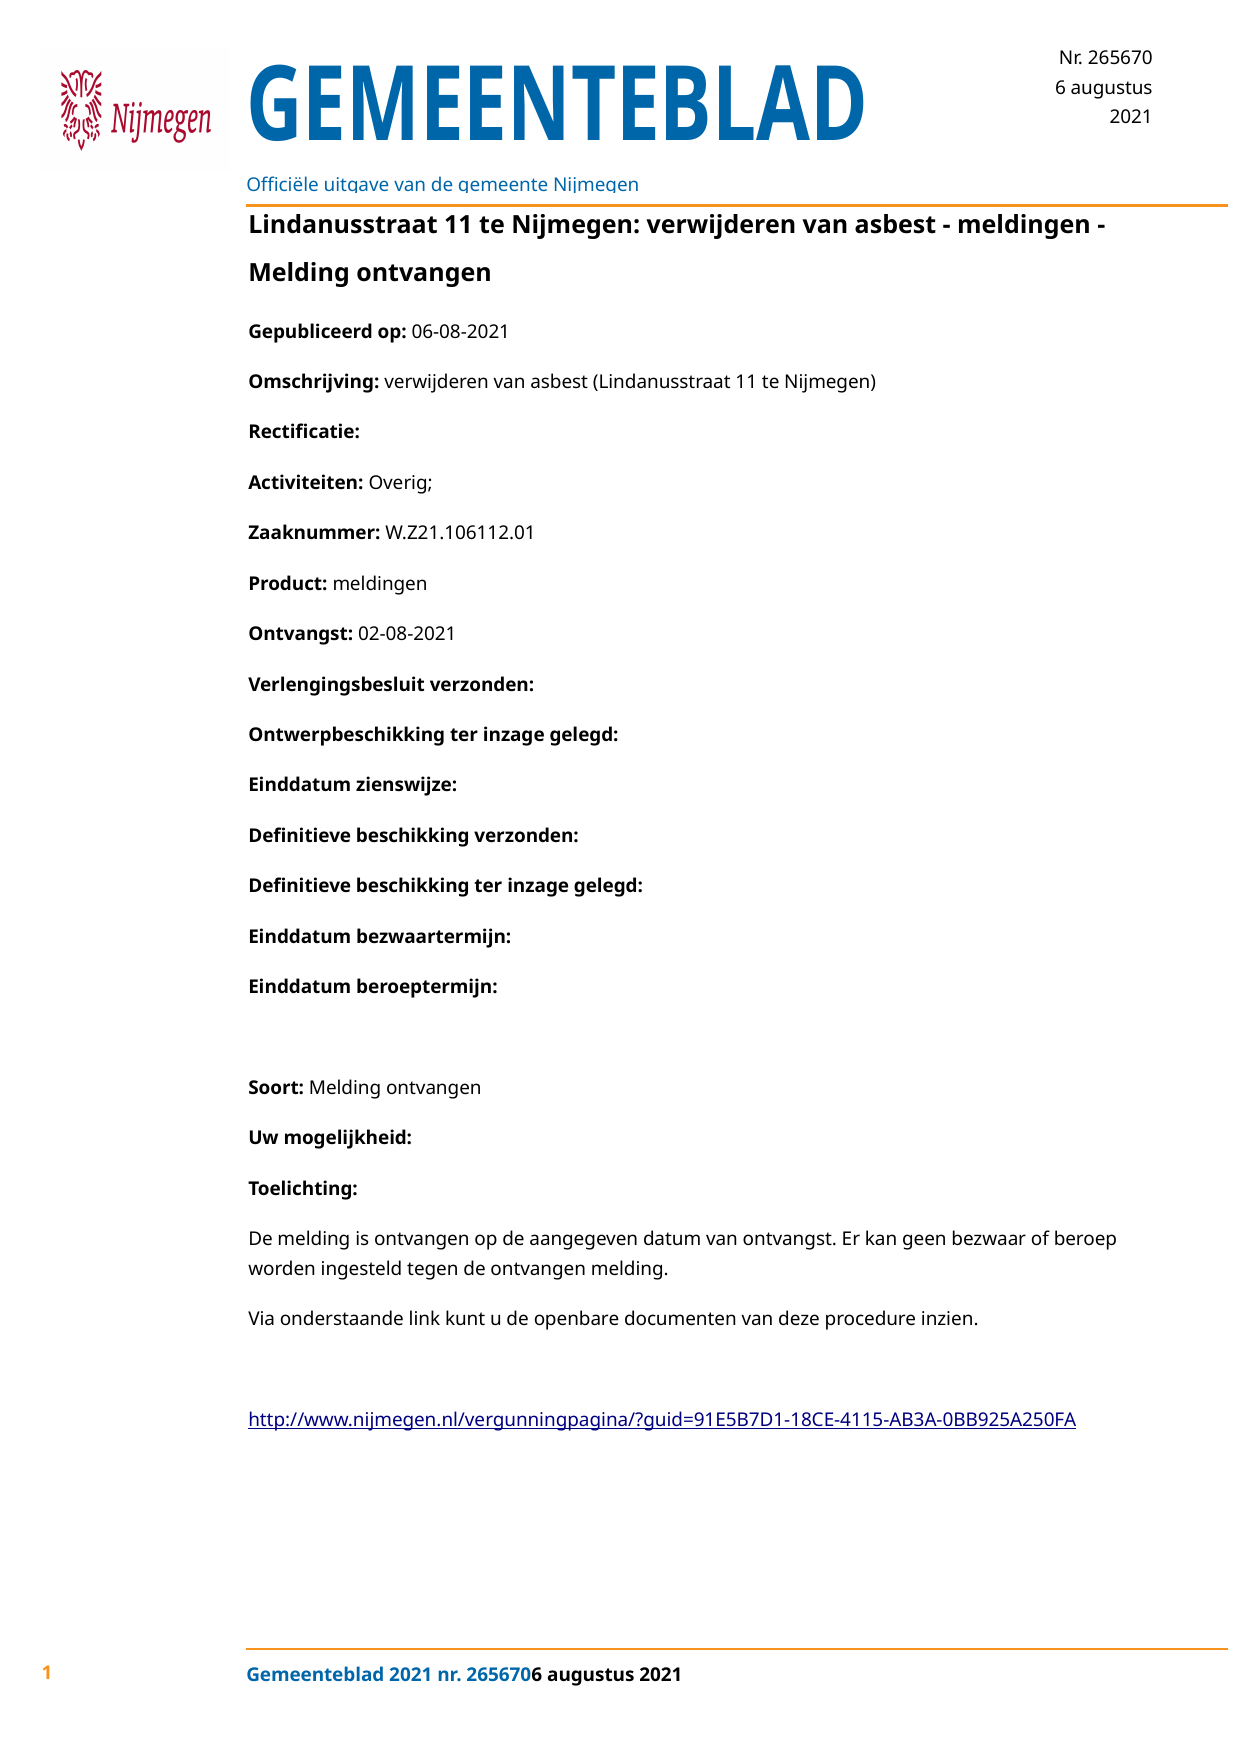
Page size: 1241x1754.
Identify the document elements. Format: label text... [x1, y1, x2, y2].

text Uw mogelijkheid: [248, 1124, 1152, 1150]
text Ontwerpbeschikking ter inzage gelegd: [248, 721, 1152, 747]
text http://www.nijmegen.nl/vergunningpagina/?guid=91E5B7D1-18CE-4115-AB3A-0BB925A250FA [248, 1406, 1152, 1432]
text Definitieve beschikking ter inzage gelegd: [248, 872, 1152, 898]
text Via onderstaande link kunt u de openbare documenten van deze procedure inzien. [248, 1305, 1152, 1331]
text Activiteiten: Overig; [248, 469, 1152, 495]
text Gepubliceerd op: 06-08-2021 [248, 318, 1152, 344]
text Rectificatie: [248, 419, 1152, 444]
text Definitieve beschikking verzonden: [248, 822, 1152, 848]
text Lindanusstraat 11 te Nijmegen: verwijderen van asbest - meldingen - Melding ontvangen [248, 207, 1152, 288]
text Einddatum beroeptermijn: [248, 973, 1152, 999]
text Omschrijving: verwijderen van asbest (Lindanusstraat 11 te Nijmegen) [248, 368, 1152, 394]
text De melding is ontvangen op de aangegeven datum van ontvangst. Er kan geen bezwaar of beroep worden ingesteld tegen de ontvangen melding. [248, 1225, 1152, 1281]
text Soort: Melding ontvangen [248, 1074, 1152, 1100]
text Ontvangst: 02-08-2021 [248, 620, 1152, 646]
text Einddatum bezwaartermijn: [248, 923, 1152, 949]
text Zaaknummer: W.Z21.106112.01 [248, 519, 1152, 545]
text Einddatum zienswijze: [248, 772, 1152, 797]
picture [41, 47, 231, 172]
text Product: meldingen [248, 570, 1152, 596]
text Toelichting: [248, 1175, 1152, 1201]
text Verlengingsbesluit verzonden: [248, 671, 1152, 697]
